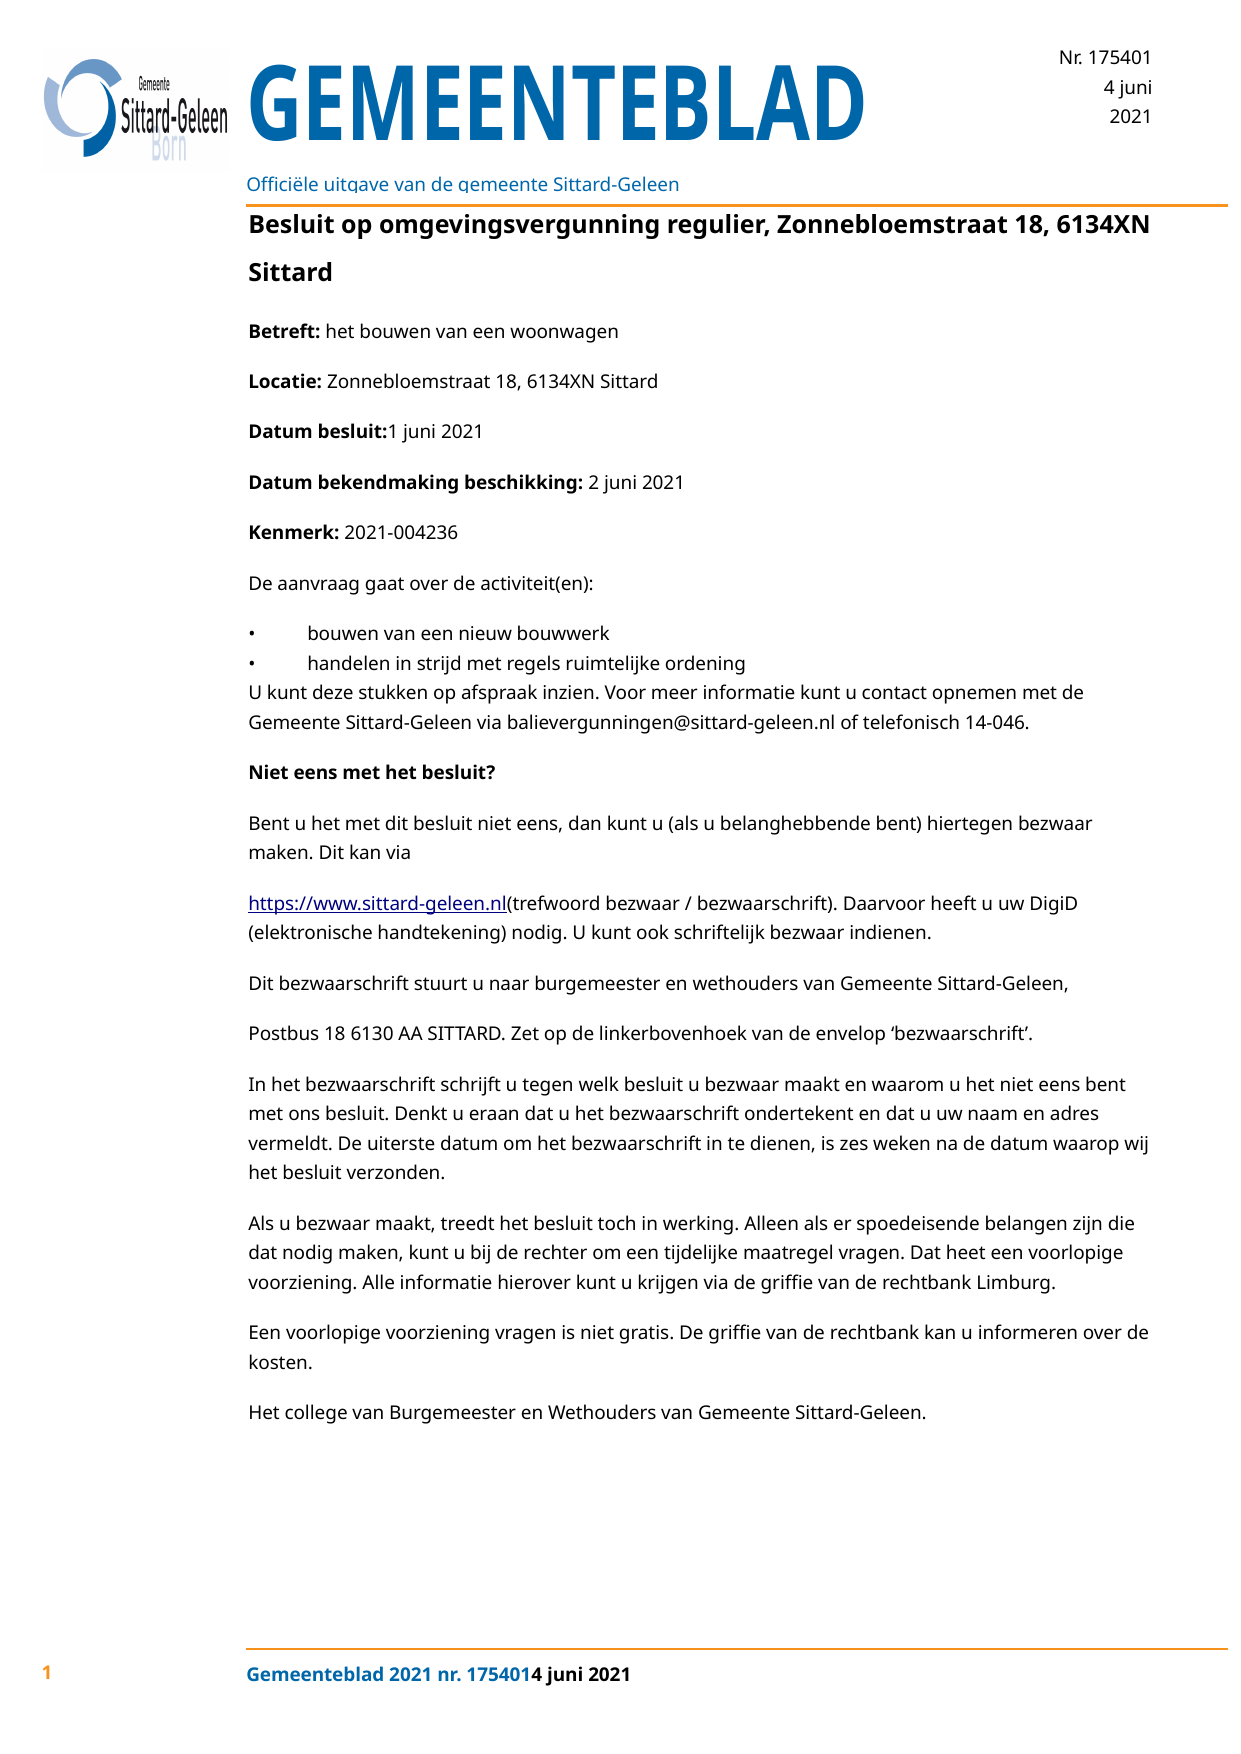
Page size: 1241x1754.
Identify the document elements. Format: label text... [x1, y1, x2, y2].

text Dit bezwaarschrift stuurt u naar burgemeester en wethouders van Gemeente Sittard-Geleen, [248, 970, 1152, 996]
text U kunt deze stukken op afspraak inzien. Voor meer informatie kunt u contact opnemen met de Gemeente Sittard-Geleen via balievergunningen@sittard-geleen.nl of telefonisch 14-046. [248, 679, 1152, 735]
picture [41, 47, 231, 172]
text Het college van Burgemeester en Wethouders van Gemeente Sittard-Geleen. [248, 1399, 1152, 1425]
text Betreft: het bouwen van een woonwagen [248, 318, 1152, 344]
text https://www.sittard-geleen.nl(trefwoord bezwaar / bezwaarschrift). Daarvoor heeft u uw DigiD (elektronische handtekening) nodig. U kunt ook schriftelijk bezwaar indienen. [248, 890, 1152, 945]
text Datum besluit:1 juni 2021 [248, 419, 1152, 444]
text Een voorlopige voorziening vragen is niet gratis. De griffie van de rechtbank kan u informeren over de kosten. [248, 1319, 1152, 1375]
list bouwen van een nieuw bouwwerk [248, 620, 1152, 646]
text Als u bezwaar maakt, treedt het besluit toch in werking. Alleen als er spoedeisende belangen zijn die dat nodig maken, kunt u bij de rechter om een tijdelijke maatregel vragen. Dat heet een voorlopige voorziening. Alle informatie hierover kunt u krijgen via de griffie van de rechtbank Limburg. [248, 1210, 1152, 1295]
text Bent u het met dit besluit niet eens, dan kunt u (als u belanghebbende bent) hiertegen bezwaar maken. Dit kan via [248, 810, 1152, 865]
text Postbus 18 6130 AA SITTARD. Zet op de linkerbovenhoek van de envelop ‘bezwaarschrift’. [248, 1020, 1152, 1046]
list handelen in strijd met regels ruimtelijke ordening [248, 650, 1152, 676]
text Kenmerk: 2021-004236 [248, 519, 1152, 545]
text De aanvraag gaat over de activiteit(en): [248, 570, 1152, 596]
text Locatie: Zonnebloemstraat 18, 6134XN Sittard [248, 368, 1152, 394]
text In het bezwaarschrift schrijft u tegen welk besluit u bezwaar maakt en waarom u het niet eens bent met ons besluit. Denkt u eraan dat u het bezwaarschrift ondertekent en dat u uw naam en adres vermeldt. De uiterste datum om het bezwaarschrift in te dienen, is zes weken na de datum waarop wij het besluit verzonden. [248, 1071, 1152, 1185]
text Besluit op omgevingsvergunning regulier, Zonnebloemstraat 18, 6134XN Sittard [248, 207, 1152, 288]
text Datum bekendmaking beschikking: 2 juni 2021 [248, 469, 1152, 495]
text Niet eens met het besluit? [248, 759, 1152, 785]
